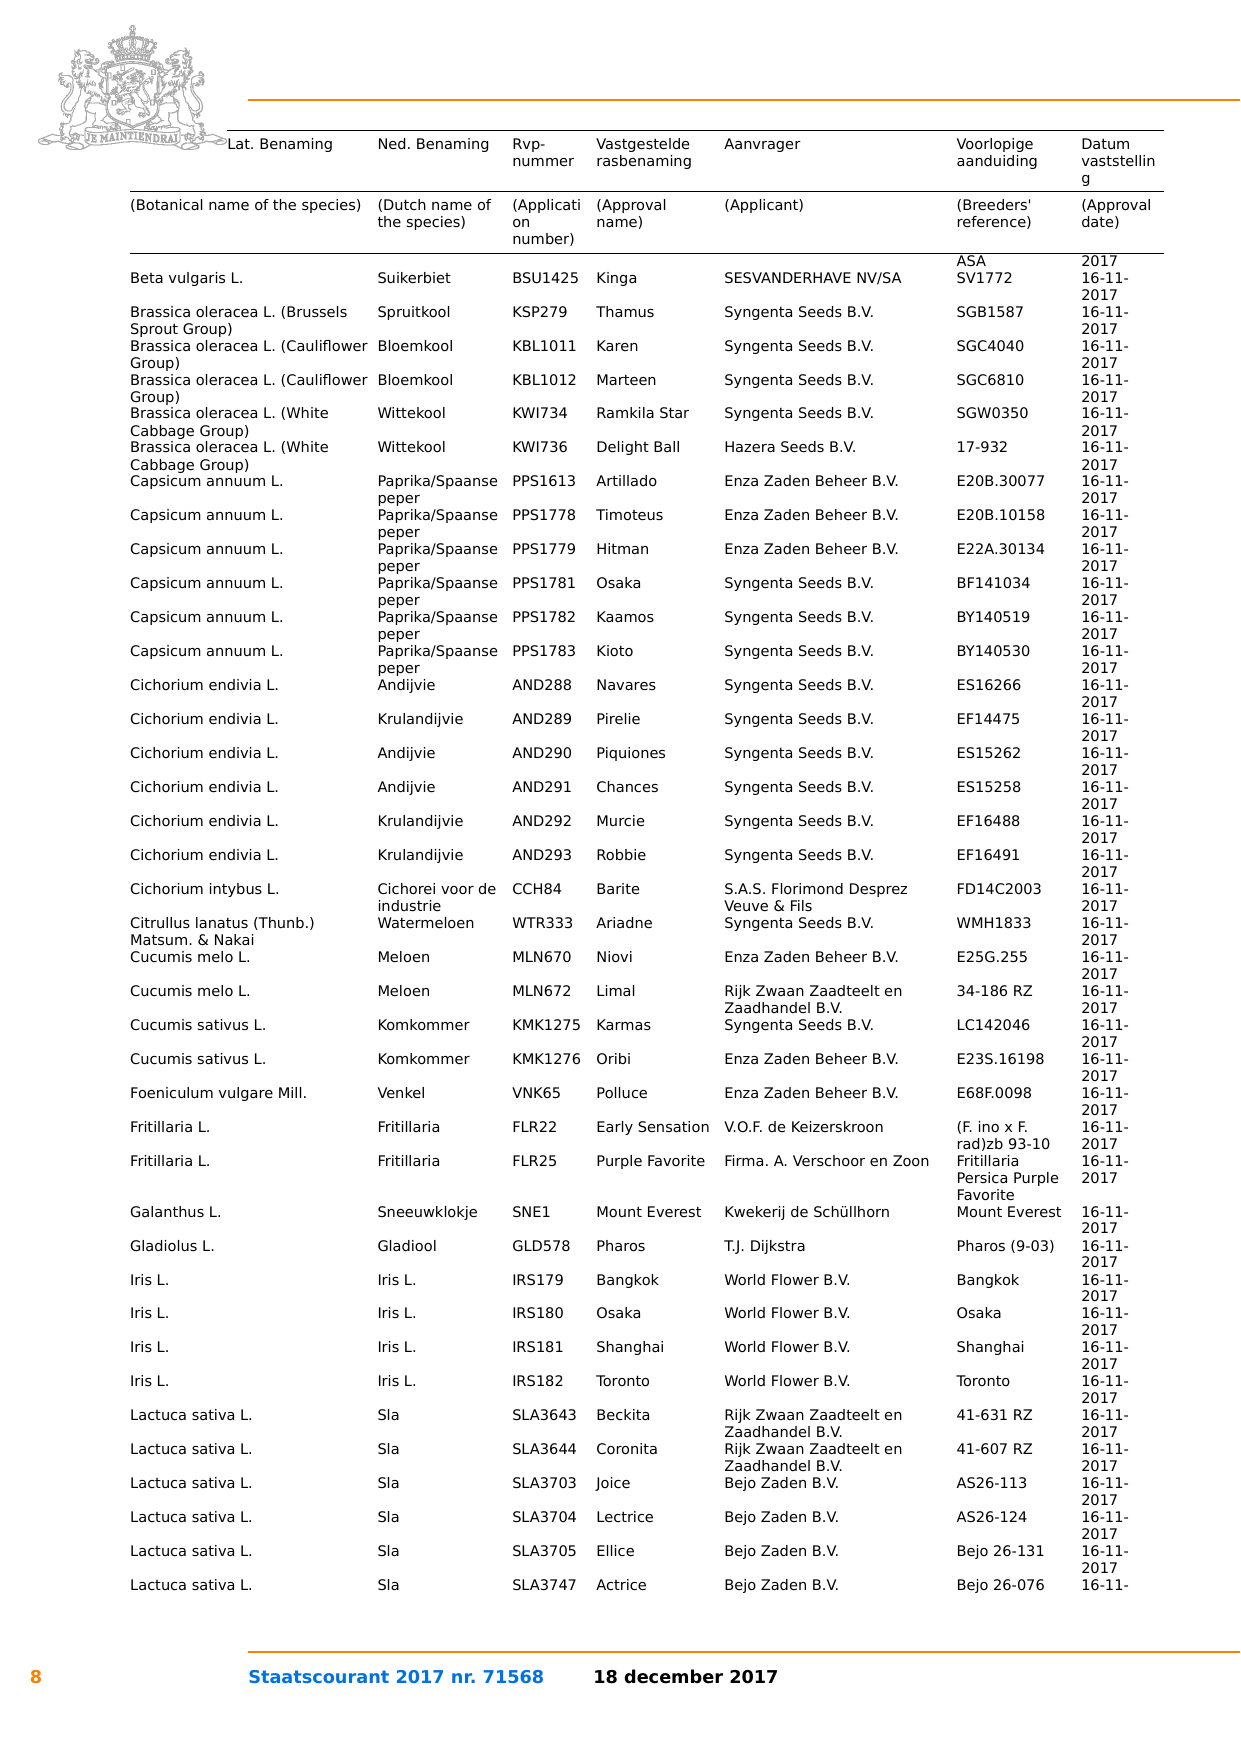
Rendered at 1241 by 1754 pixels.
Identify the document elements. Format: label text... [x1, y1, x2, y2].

table_cell E25G.255 [950, 949, 1075, 983]
table_cell Cichorium intybus L. [130, 881, 371, 915]
table_cell FD14C2003 [950, 881, 1075, 915]
table_cell Sla [371, 1509, 506, 1543]
table_cell Enza Zaden Beheer B.V. [718, 473, 950, 507]
table_cell Cichorei voor de industrie [371, 881, 506, 915]
table_cell Suikerbiet [371, 270, 506, 303]
table_cell 16-11-2017 [1075, 1017, 1163, 1051]
table_cell Andijvie [371, 677, 506, 711]
table_cell Syngenta Seeds B.V. [718, 643, 950, 677]
table_cell 16-11-2017 [1075, 1051, 1163, 1084]
table_cell Enza Zaden Beheer B.V. [718, 949, 950, 983]
table_cell (Application number) [506, 192, 590, 253]
table_cell (F. ino x F. rad)zb 93-10 [950, 1119, 1075, 1152]
table_cell Capsicum annuum L. [130, 643, 371, 677]
table_cell 16-11-2017 [1075, 949, 1163, 983]
table_cell 16-11-2017 [1075, 575, 1163, 609]
table_cell Timoteus [590, 507, 718, 541]
table_cell Krulandijvie [371, 847, 506, 881]
table_cell 16-11-2017 [1075, 1509, 1163, 1543]
table_cell Spruitkool [371, 304, 506, 337]
table_cell Fritillaria [371, 1119, 506, 1152]
table_cell Andijvie [371, 745, 506, 779]
table_cell AND293 [506, 847, 590, 881]
table_cell 16-11-2017 [1075, 711, 1163, 745]
table_cell Fritillaria [371, 1153, 506, 1203]
table_cell Pirelie [590, 711, 718, 745]
table_cell Krulandijvie [371, 711, 506, 745]
table_cell SLA3643 [506, 1407, 590, 1441]
table_cell Actrice [590, 1577, 718, 1594]
table_cell BY140519 [950, 609, 1075, 643]
table_cell Cichorium endivia L. [130, 711, 371, 745]
table_cell IRS180 [506, 1305, 590, 1339]
table_cell E20B.30077 [950, 473, 1075, 507]
table_cell Fritillaria L. [130, 1119, 371, 1152]
table_cell 16-11-2017 [1075, 643, 1163, 677]
table_header Lat. Benaming [130, 131, 371, 191]
table_cell Brassica oleracea L. (Cauliflower Group) [130, 338, 371, 371]
table_cell Lactuca sativa L. [130, 1407, 371, 1441]
table_cell Rijk Zwaan Zaadteelt en Zaadhandel B.V. [718, 983, 950, 1017]
table_cell Artillado [590, 473, 718, 507]
table_cell SGC4040 [950, 338, 1075, 371]
table_cell Marteen [590, 371, 718, 405]
table_cell FLR25 [506, 1153, 590, 1203]
table_cell Bangkok [590, 1271, 718, 1305]
table_cell Iris L. [371, 1373, 506, 1407]
table_cell SLA3703 [506, 1475, 590, 1509]
table_cell Cucumis sativus L. [130, 1017, 371, 1051]
table_cell Enza Zaden Beheer B.V. [718, 541, 950, 575]
table_cell 16-11-2017 [1075, 1204, 1163, 1237]
table_cell 16-11-2017 [1075, 1085, 1163, 1118]
table_cell SV1772 [950, 270, 1075, 303]
table_cell E20B.10158 [950, 507, 1075, 541]
table_cell Bejo 26-131 [950, 1543, 1075, 1577]
table_cell GLD578 [506, 1238, 590, 1271]
table_cell 16-11-2017 [1075, 1441, 1163, 1475]
table_cell Syngenta Seeds B.V. [718, 1017, 950, 1051]
table_cell Syngenta Seeds B.V. [718, 745, 950, 779]
table_cell Murcie [590, 813, 718, 847]
table_cell Bejo Zaden B.V. [718, 1543, 950, 1577]
table_cell MLN670 [506, 949, 590, 983]
table_cell SGW0350 [950, 405, 1075, 439]
table_cell KMK1275 [506, 1017, 590, 1051]
table_cell Bloemkool [371, 371, 506, 405]
table_cell 16-11-2017 [1075, 1305, 1163, 1339]
table_cell Komkommer [371, 1051, 506, 1084]
table_cell Syngenta Seeds B.V. [718, 304, 950, 337]
table_cell Cichorium endivia L. [130, 813, 371, 847]
table_cell E23S.16198 [950, 1051, 1075, 1084]
table_cell Syngenta Seeds B.V. [718, 677, 950, 711]
table_cell Lectrice [590, 1509, 718, 1543]
table_header Vastgestelde rasbenaming [590, 131, 718, 191]
table_cell Karmas [590, 1017, 718, 1051]
table_cell 16-11-2017 [1075, 1238, 1163, 1271]
table_cell Brassica oleracea L. (White Cabbage Group) [130, 405, 371, 439]
table_cell 34-186 RZ [950, 983, 1075, 1017]
table_cell Piquiones [590, 745, 718, 779]
table_cell WMH1833 [950, 915, 1075, 949]
table_cell Ramkila Star [590, 405, 718, 439]
table_cell Wittekool [371, 439, 506, 473]
table_cell Syngenta Seeds B.V. [718, 371, 950, 405]
table_cell 16-11-2017 [1075, 983, 1163, 1017]
table_cell Syngenta Seeds B.V. [718, 338, 950, 371]
table_cell Lactuca sativa L. [130, 1441, 371, 1475]
table_cell Syngenta Seeds B.V. [718, 813, 950, 847]
table_cell AND290 [506, 745, 590, 779]
table_cell Polluce [590, 1085, 718, 1118]
table_cell AND292 [506, 813, 590, 847]
table_cell Toronto [590, 1373, 718, 1407]
table_cell Syngenta Seeds B.V. [718, 779, 950, 813]
table_cell Gladiolus L. [130, 1238, 371, 1271]
table_cell Capsicum annuum L. [130, 609, 371, 643]
table_cell Krulandijvie [371, 813, 506, 847]
table_cell SLA3704 [506, 1509, 590, 1543]
table_cell Foeniculum vulgare Mill. [130, 1085, 371, 1118]
table_cell [371, 254, 506, 269]
table_cell Bloemkool [371, 338, 506, 371]
table_cell Syngenta Seeds B.V. [718, 915, 950, 949]
table_cell IRS182 [506, 1373, 590, 1407]
table_cell 16-11-2017 [1075, 779, 1163, 813]
table_cell Shanghai [590, 1339, 718, 1373]
table_cell Sla [371, 1407, 506, 1441]
table_cell E68F.0098 [950, 1085, 1075, 1118]
table_cell 17-932 [950, 439, 1075, 473]
table_cell SGB1587 [950, 304, 1075, 337]
table_cell 16-11-2017 [1075, 1339, 1163, 1373]
table_cell 16-11-2017 [1075, 677, 1163, 711]
table_cell PPS1778 [506, 507, 590, 541]
table_cell Niovi [590, 949, 718, 983]
table_cell Cichorium endivia L. [130, 847, 371, 881]
table_cell SESVANDERHAVE NV/SA [718, 270, 950, 303]
table_cell SNE1 [506, 1204, 590, 1237]
table_cell Syngenta Seeds B.V. [718, 609, 950, 643]
table_cell ES15258 [950, 779, 1075, 813]
table_cell Cucumis melo L. [130, 983, 371, 1017]
table_cell Kioto [590, 643, 718, 677]
table_cell Meloen [371, 949, 506, 983]
table_cell World Flower B.V. [718, 1339, 950, 1373]
table_cell AND289 [506, 711, 590, 745]
table_cell KBL1012 [506, 371, 590, 405]
table_cell Purple Favorite [590, 1153, 718, 1203]
table_cell AND288 [506, 677, 590, 711]
table_cell Paprika/Spaanse peper [371, 575, 506, 609]
table_cell 16-11-2017 [1075, 1475, 1163, 1509]
table_cell Iris L. [371, 1271, 506, 1305]
table_cell Mount Everest [590, 1204, 718, 1237]
table_cell Sla [371, 1441, 506, 1475]
table_cell KMK1276 [506, 1051, 590, 1084]
table_cell ES16266 [950, 677, 1075, 711]
table_cell Bejo Zaden B.V. [718, 1577, 950, 1594]
table_cell 16-11-2017 [1075, 1407, 1163, 1441]
table_header Voorlopige aanduiding [950, 131, 1075, 191]
table_cell 2017 [1075, 254, 1163, 269]
table_cell Fritillaria Persica Purple Favorite [950, 1153, 1075, 1203]
table_cell 16-11-2017 [1075, 915, 1163, 949]
table_cell Cichorium endivia L. [130, 677, 371, 711]
table_cell Beckita [590, 1407, 718, 1441]
table_cell Limal [590, 983, 718, 1017]
table_cell Watermeloen [371, 915, 506, 949]
table_cell 16-11-2017 [1075, 338, 1163, 371]
table_cell PPS1779 [506, 541, 590, 575]
table_cell ASA [950, 254, 1075, 269]
table_cell Cichorium endivia L. [130, 779, 371, 813]
table_cell SLA3747 [506, 1577, 590, 1594]
table_cell World Flower B.V. [718, 1271, 950, 1305]
table_cell Paprika/Spaanse peper [371, 643, 506, 677]
table_cell FLR22 [506, 1119, 590, 1152]
table_cell Enza Zaden Beheer B.V. [718, 507, 950, 541]
table_cell Pharos (9-03) [950, 1238, 1075, 1271]
table_cell Cucumis melo L. [130, 949, 371, 983]
table_cell World Flower B.V. [718, 1305, 950, 1339]
table_cell Paprika/Spaanse peper [371, 541, 506, 575]
table_cell S.A.S. Florimond Desprez Veuve & Fils [718, 881, 950, 915]
table_cell Navares [590, 677, 718, 711]
table_cell 16-11-2017 [1075, 507, 1163, 541]
table_cell KWI734 [506, 405, 590, 439]
table_cell Cichorium endivia L. [130, 745, 371, 779]
table_cell 41-631 RZ [950, 1407, 1075, 1441]
table_cell IRS181 [506, 1339, 590, 1373]
table_cell (Approval name) [590, 192, 718, 253]
table_cell (Approval date) [1075, 192, 1163, 253]
table_cell Iris L. [130, 1305, 371, 1339]
table_cell AS26-113 [950, 1475, 1075, 1509]
table_cell 16-11-2017 [1075, 609, 1163, 643]
table_cell Iris L. [130, 1271, 371, 1305]
table_cell PPS1613 [506, 473, 590, 507]
table_cell 16-11-2017 [1075, 304, 1163, 337]
table_cell Bejo 26-076 [950, 1577, 1075, 1594]
table_cell Enza Zaden Beheer B.V. [718, 1051, 950, 1084]
table_cell 16-11-2017 [1075, 371, 1163, 405]
table_cell Robbie [590, 847, 718, 881]
table_cell Iris L. [371, 1305, 506, 1339]
table_cell 16-11-2017 [1075, 270, 1163, 303]
table_cell 16-11-2017 [1075, 473, 1163, 507]
table_cell Thamus [590, 304, 718, 337]
table_cell ES15262 [950, 745, 1075, 779]
table_cell Ellice [590, 1543, 718, 1577]
table_cell 16-11-2017 [1075, 813, 1163, 847]
table_cell 16-11-2017 [1075, 1543, 1163, 1577]
table_cell (Breeders' reference) [950, 192, 1075, 253]
table_cell Rijk Zwaan Zaadteelt en Zaadhandel B.V. [718, 1441, 950, 1475]
table_cell Joice [590, 1475, 718, 1509]
table_cell Oribi [590, 1051, 718, 1084]
table_cell Paprika/Spaanse peper [371, 507, 506, 541]
table_cell Delight Ball [590, 439, 718, 473]
table_cell Brassica oleracea L. (Brussels Sprout Group) [130, 304, 371, 337]
table_cell Hazera Seeds B.V. [718, 439, 950, 473]
table_cell Andijvie [371, 779, 506, 813]
table_cell Early Sensation [590, 1119, 718, 1152]
table_cell V.O.F. de Keizerskroon [718, 1119, 950, 1152]
table_cell T.J. Dijkstra [718, 1238, 950, 1271]
table_cell Fritillaria L. [130, 1153, 371, 1203]
table_cell Iris L. [371, 1339, 506, 1373]
table_cell Syngenta Seeds B.V. [718, 711, 950, 745]
table_cell Rijk Zwaan Zaadteelt en Zaadhandel B.V. [718, 1407, 950, 1441]
table_cell 16-11-2017 [1075, 881, 1163, 915]
table_cell Sneeuwklokje [371, 1204, 506, 1237]
table_cell 16-11- [1075, 1577, 1163, 1594]
table_cell (Botanical name of the species) [130, 192, 371, 253]
picture [38, 25, 227, 150]
table_cell 16-11-2017 [1075, 1119, 1163, 1152]
table_cell [506, 254, 590, 269]
table_cell EF16491 [950, 847, 1075, 881]
table_cell Ariadne [590, 915, 718, 949]
table_cell Syngenta Seeds B.V. [718, 847, 950, 881]
table_cell LC142046 [950, 1017, 1075, 1051]
table_cell Galanthus L. [130, 1204, 371, 1237]
table_cell 16-11-2017 [1075, 745, 1163, 779]
table_cell Shanghai [950, 1339, 1075, 1373]
table_cell Komkommer [371, 1017, 506, 1051]
table_cell Capsicum annuum L. [130, 507, 371, 541]
table_cell CCH84 [506, 881, 590, 915]
table_cell AND291 [506, 779, 590, 813]
table_cell Gladiool [371, 1238, 506, 1271]
table_cell Bejo Zaden B.V. [718, 1509, 950, 1543]
table_cell Lactuca sativa L. [130, 1475, 371, 1509]
table_cell World Flower B.V. [718, 1373, 950, 1407]
table_cell Karen [590, 338, 718, 371]
table_cell Firma. A. Verschoor en Zoon [718, 1153, 950, 1203]
table_cell Osaka [950, 1305, 1075, 1339]
table_cell Lactuca sativa L. [130, 1577, 371, 1594]
table_cell VNK65 [506, 1085, 590, 1118]
table_header Datum vaststelling [1075, 131, 1163, 191]
table_cell BY140530 [950, 643, 1075, 677]
table_cell SLA3705 [506, 1543, 590, 1577]
table_cell Paprika/Spaanse peper [371, 473, 506, 507]
table_cell Barite [590, 881, 718, 915]
table_cell IRS179 [506, 1271, 590, 1305]
table_cell Capsicum annuum L. [130, 473, 371, 507]
table_cell Osaka [590, 575, 718, 609]
table_cell Meloen [371, 983, 506, 1017]
table_cell Capsicum annuum L. [130, 575, 371, 609]
table_cell EF14475 [950, 711, 1075, 745]
table_cell Lactuca sativa L. [130, 1543, 371, 1577]
table_cell Pharos [590, 1238, 718, 1271]
table_cell PPS1781 [506, 575, 590, 609]
table_cell [130, 254, 371, 269]
table_cell Wittekool [371, 405, 506, 439]
table_cell Sla [371, 1543, 506, 1577]
table_cell EF16488 [950, 813, 1075, 847]
table_cell Kaamos [590, 609, 718, 643]
table_cell Paprika/Spaanse peper [371, 609, 506, 643]
table_cell Chances [590, 779, 718, 813]
table_cell Iris L. [130, 1373, 371, 1407]
table_header Rvp-nummer [506, 131, 590, 191]
table_cell Mount Everest [950, 1204, 1075, 1237]
table_cell Brassica oleracea L. (White Cabbage Group) [130, 439, 371, 473]
table_header Aanvrager [718, 131, 950, 191]
table_header Ned. Benaming [371, 131, 506, 191]
table_cell (Dutch name of the species) [371, 192, 506, 253]
table_cell Bangkok [950, 1271, 1075, 1305]
table_cell [718, 254, 950, 269]
table_cell Capsicum annuum L. [130, 541, 371, 575]
table_cell KWI736 [506, 439, 590, 473]
table_cell PPS1782 [506, 609, 590, 643]
table_cell Toronto [950, 1373, 1075, 1407]
table_cell [590, 254, 718, 269]
table_cell 16-11-2017 [1075, 439, 1163, 473]
table_cell Sla [371, 1577, 506, 1594]
table_cell 41-607 RZ [950, 1441, 1075, 1475]
table_cell MLN672 [506, 983, 590, 1017]
table_cell Enza Zaden Beheer B.V. [718, 1085, 950, 1118]
table_cell Kwekerij de Schüllhorn [718, 1204, 950, 1237]
table_cell Kinga [590, 270, 718, 303]
table_cell SLA3644 [506, 1441, 590, 1475]
table_cell Cucumis sativus L. [130, 1051, 371, 1084]
table_cell 16-11-2017 [1075, 1153, 1163, 1203]
table_cell Citrullus lanatus (Thunb.) Matsum. & Nakai [130, 915, 371, 949]
table_cell Beta vulgaris L. [130, 270, 371, 303]
table_cell PPS1783 [506, 643, 590, 677]
table_cell Bejo Zaden B.V. [718, 1475, 950, 1509]
table_cell BF141034 [950, 575, 1075, 609]
table_cell 16-11-2017 [1075, 1373, 1163, 1407]
table_cell Syngenta Seeds B.V. [718, 405, 950, 439]
table_cell Osaka [590, 1305, 718, 1339]
table_cell SGC6810 [950, 371, 1075, 405]
table_cell BSU1425 [506, 270, 590, 303]
table_cell Syngenta Seeds B.V. [718, 575, 950, 609]
table_cell Iris L. [130, 1339, 371, 1373]
table_cell Lactuca sativa L. [130, 1509, 371, 1543]
table_cell Venkel [371, 1085, 506, 1118]
table_cell WTR333 [506, 915, 590, 949]
table_cell 16-11-2017 [1075, 541, 1163, 575]
table_cell AS26-124 [950, 1509, 1075, 1543]
table_cell Coronita [590, 1441, 718, 1475]
table_cell Sla [371, 1475, 506, 1509]
table_cell 16-11-2017 [1075, 847, 1163, 881]
table_cell (Applicant) [718, 192, 950, 253]
table_cell KSP279 [506, 304, 590, 337]
table_cell E22A.30134 [950, 541, 1075, 575]
table_cell Brassica oleracea L. (Cauliflower Group) [130, 371, 371, 405]
table_cell 16-11-2017 [1075, 405, 1163, 439]
table_cell Hitman [590, 541, 718, 575]
table_cell KBL1011 [506, 338, 590, 371]
table_cell 16-11-2017 [1075, 1271, 1163, 1305]
